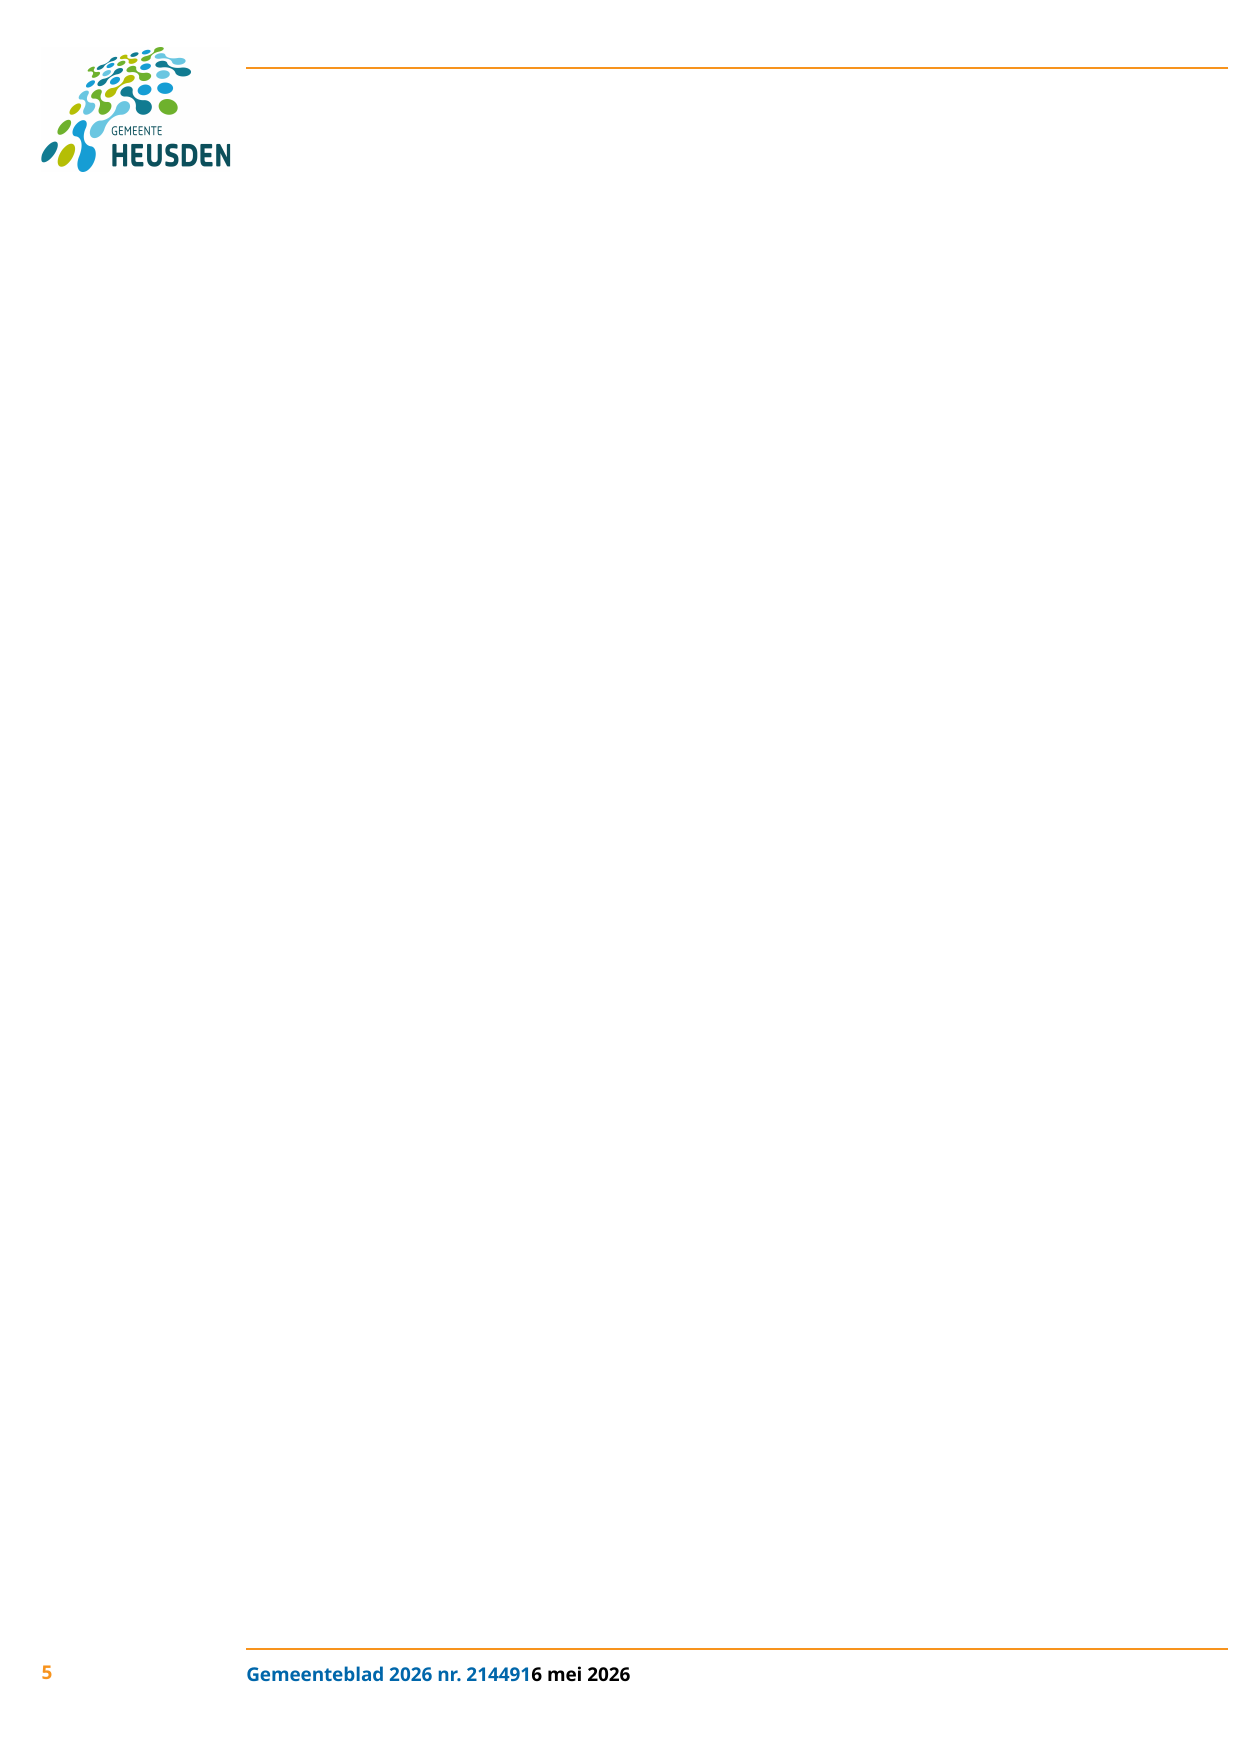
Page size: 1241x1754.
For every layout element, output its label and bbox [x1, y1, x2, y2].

picture [41, 47, 231, 172]
